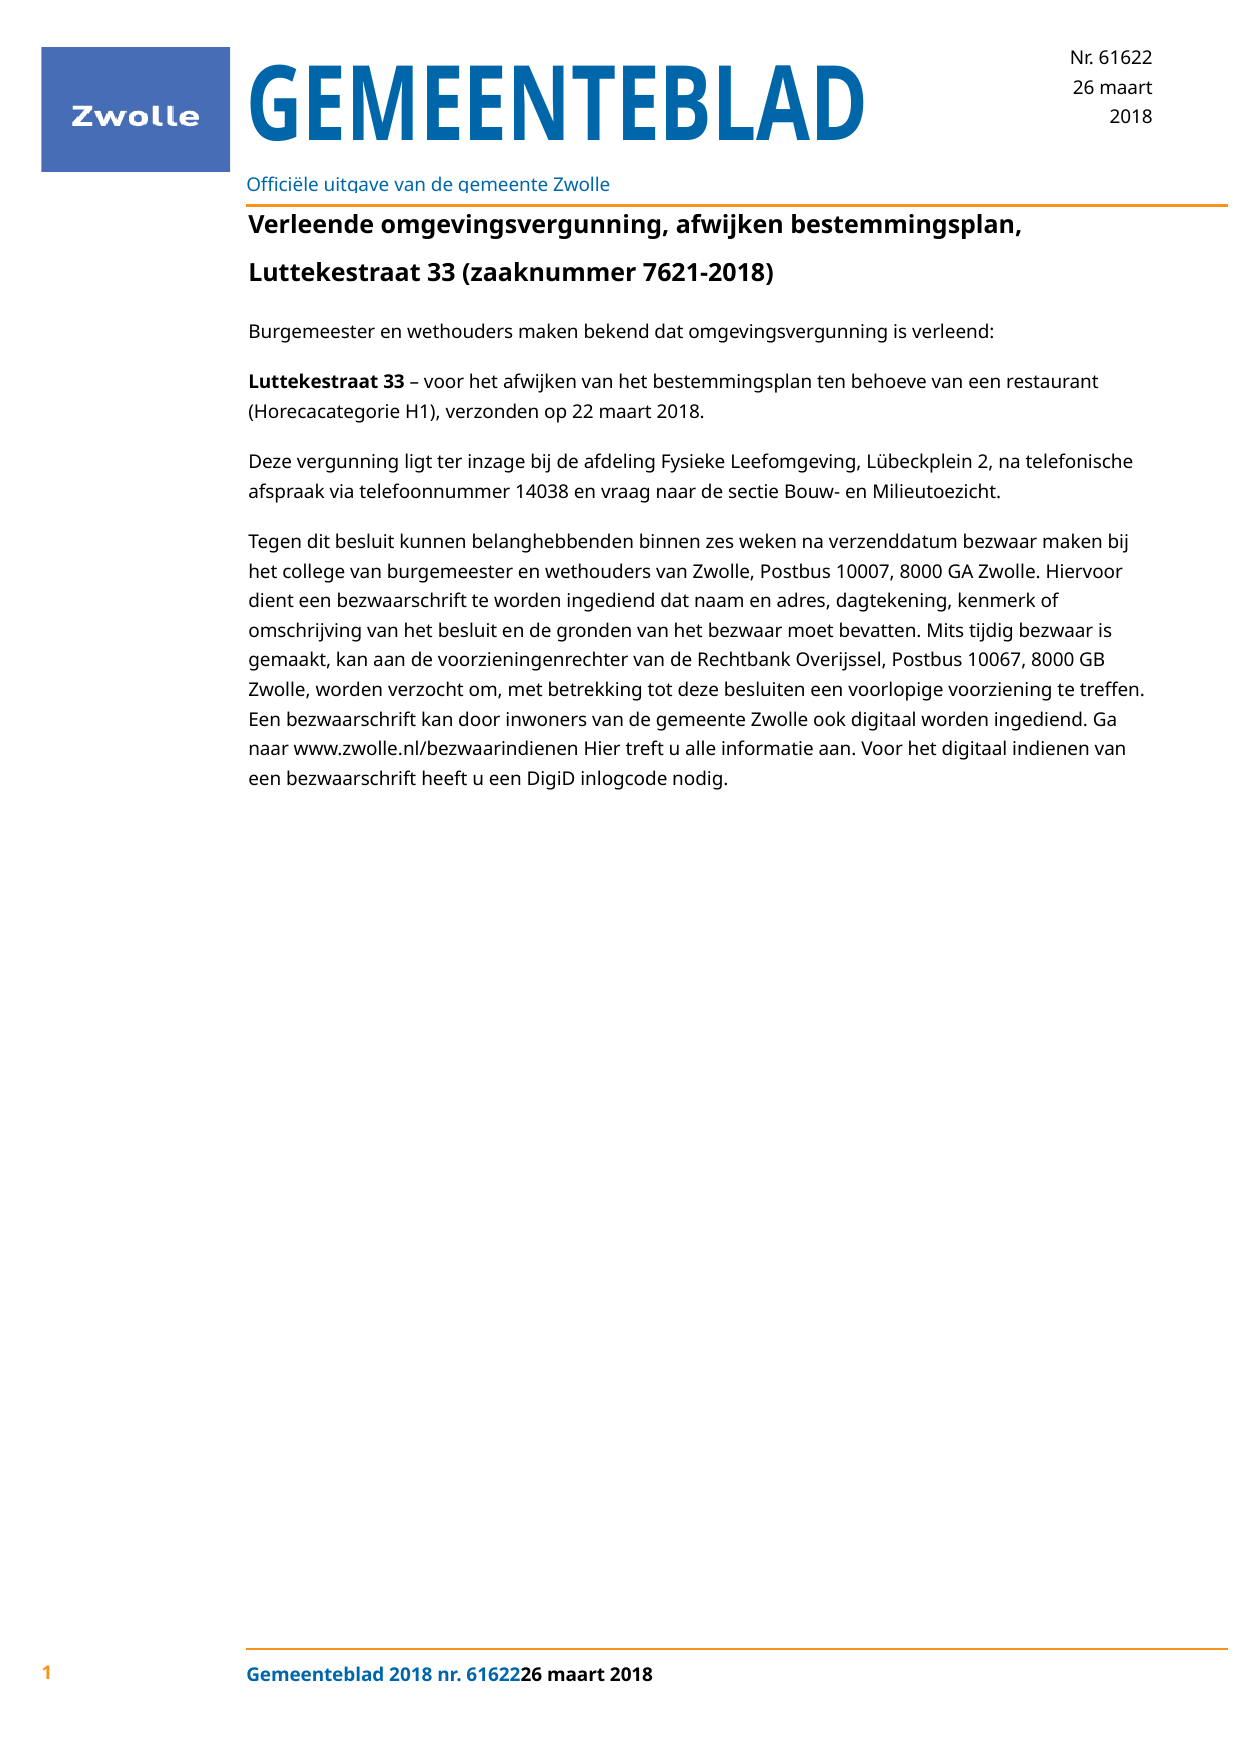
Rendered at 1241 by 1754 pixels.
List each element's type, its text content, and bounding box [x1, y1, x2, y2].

text Luttekestraat 33 – voor het afwijken van het bestemmingsplan ten behoeve van een restaurant (Horecacategorie H1), verzonden op 22 maart 2018. [248, 368, 1152, 424]
picture [41, 47, 231, 172]
text Tegen dit besluit kunnen belanghebbenden binnen zes weken na verzenddatum bezwaar maken bij het college van burgemeester en wethouders van Zwolle, Postbus 10007, 8000 GA Zwolle. Hiervoor dient een bezwaarschrift te worden ingediend dat naam en adres, dagtekening, kenmerk of omschrijving van het besluit en de gronden van het bezwaar moet bevatten. Mits tijdig bezwaar is gemaakt, kan aan de voorzieningenrechter van de Rechtbank Overijssel, Postbus 10067, 8000 GB Zwolle, worden verzocht om, met betrekking tot deze besluiten een voorlopige voorziening te treffen. Een bezwaarschrift kan door inwoners van de gemeente Zwolle ook digitaal worden ingediend. Ga naar www.zwolle.nl/bezwaarindienen Hier treft u alle informatie aan. Voor het digitaal indienen van een bezwaarschrift heeft u een DigiD inlogcode nodig. [248, 528, 1152, 791]
text Burgemeester en wethouders maken bekend dat omgevingsvergunning is verleend: [248, 318, 1152, 344]
text Verleende omgevingsvergunning, afwijken bestemmingsplan, Luttekestraat 33 (zaaknummer 7621-2018) [248, 207, 1152, 288]
text Deze vergunning ligt ter inzage bij de afdeling Fysieke Leefomgeving, Lübeckplein 2, na telefonische afspraak via telefoonnummer 14038 en vraag naar de sectie Bouw- en Milieutoezicht. [248, 448, 1152, 504]
